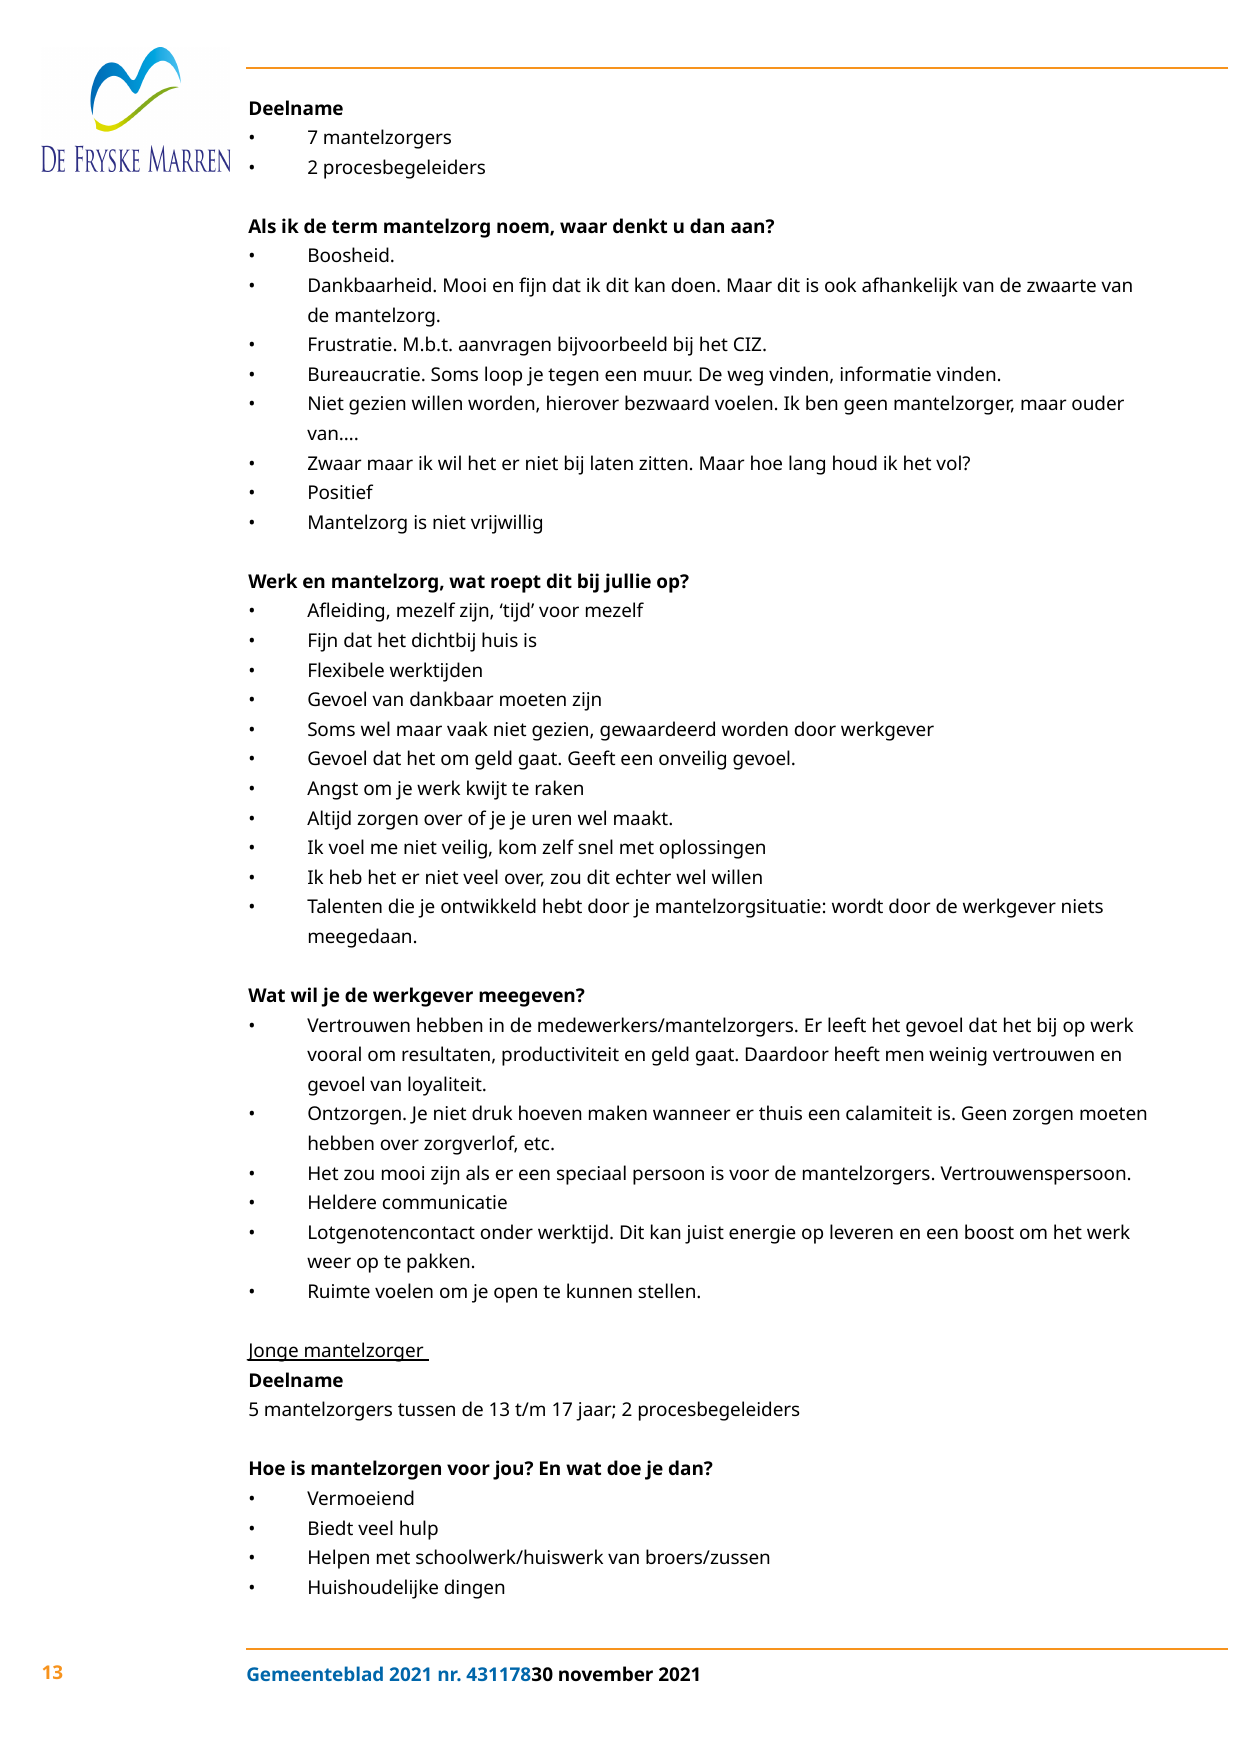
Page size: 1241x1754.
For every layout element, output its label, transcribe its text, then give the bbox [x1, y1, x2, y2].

list 2 procesbegeleiders [248, 154, 1152, 180]
list Biedt veel hulp [248, 1515, 1152, 1541]
list Zwaar maar ik wil het er niet bij laten zitten. Maar hoe lang houd ik het vol? [248, 450, 1152, 476]
list Huishoudelijke dingen [248, 1574, 1152, 1600]
list 7 mantelzorgers [248, 124, 1152, 150]
list Helpen met schoolwerk/huiswerk van broers/zussen [248, 1544, 1152, 1570]
text Deelname [248, 95, 1152, 121]
text Jonge mantelzorger [248, 1337, 1152, 1363]
list Boosheid. [248, 243, 1152, 268]
text Deelname [248, 1367, 1152, 1393]
list Ik voel me niet veilig, kom zelf snel met oplossingen [248, 834, 1152, 860]
list Gevoel van dankbaar moeten zijn [248, 686, 1152, 712]
list Positief [248, 479, 1152, 505]
list Fijn dat het dichtbij huis is [248, 627, 1152, 653]
list Afleiding, mezelf zijn, ‘tijd’ voor mezelf [248, 598, 1152, 623]
list Ik heb het er niet veel over, zou dit echter wel willen [248, 864, 1152, 890]
list Vertrouwen hebben in de medewerkers/mantelzorgers. Er leeft het gevoel dat het bij op werk vooral om resultaten, productiviteit en geld gaat. Daardoor heeft men weinig vertrouwen en gevoel van loyaliteit. [248, 1012, 1152, 1097]
list Dankbaarheid. Mooi en fijn dat ik dit kan doen. Maar dit is ook afhankelijk van de zwaarte van de mantelzorg. [248, 272, 1152, 328]
list Niet gezien willen worden, hierover bezwaard voelen. Ik ben geen mantelzorger, maar ouder van…. [248, 391, 1152, 446]
text Wat wil je de werkgever meegeven? [248, 982, 1152, 1008]
list Het zou mooi zijn als er een speciaal persoon is voor de mantelzorgers. Vertrouwenspersoon. [248, 1160, 1152, 1186]
list Mantelzorg is niet vrijwillig [248, 509, 1152, 535]
list Bureaucratie. Soms loop je tegen een muur. De weg vinden, informatie vinden. [248, 361, 1152, 387]
text Werk en mantelzorg, wat roept dit bij jullie op? [248, 568, 1152, 594]
list Flexibele werktijden [248, 657, 1152, 683]
list Frustratie. M.b.t. aanvragen bijvoorbeeld bij het CIZ. [248, 331, 1152, 357]
picture [41, 47, 231, 172]
list Vermoeiend [248, 1485, 1152, 1511]
list Heldere communicatie [248, 1189, 1152, 1215]
list Angst om je werk kwijt te raken [248, 775, 1152, 801]
text Als ik de term mantelzorg noem, waar denkt u dan aan? [248, 213, 1152, 239]
list Ontzorgen. Je niet druk hoeven maken wanneer er thuis een calamiteit is. Geen zorgen moeten hebben over zorgverlof, etc. [248, 1101, 1152, 1156]
list Gevoel dat het om geld gaat. Geeft een onveilig gevoel. [248, 746, 1152, 771]
list Talenten die je ontwikkeld hebt door je mantelzorgsituatie: wordt door de werkgever niets meegedaan. [248, 893, 1152, 949]
list Ruimte voelen om je open te kunnen stellen. [248, 1278, 1152, 1304]
list Lotgenotencontact onder werktijd. Dit kan juist energie op leveren en een boost om het werk weer op te pakken. [248, 1219, 1152, 1274]
list Altijd zorgen over of je je uren wel maakt. [248, 805, 1152, 831]
text Hoe is mantelzorgen voor jou? En wat doe je dan? [248, 1456, 1152, 1481]
text 5 mantelzorgers tussen de 13 t/m 17 jaar; 2 procesbegeleiders [248, 1396, 1152, 1422]
list Soms wel maar vaak niet gezien, gewaardeerd worden door werkgever [248, 716, 1152, 742]
